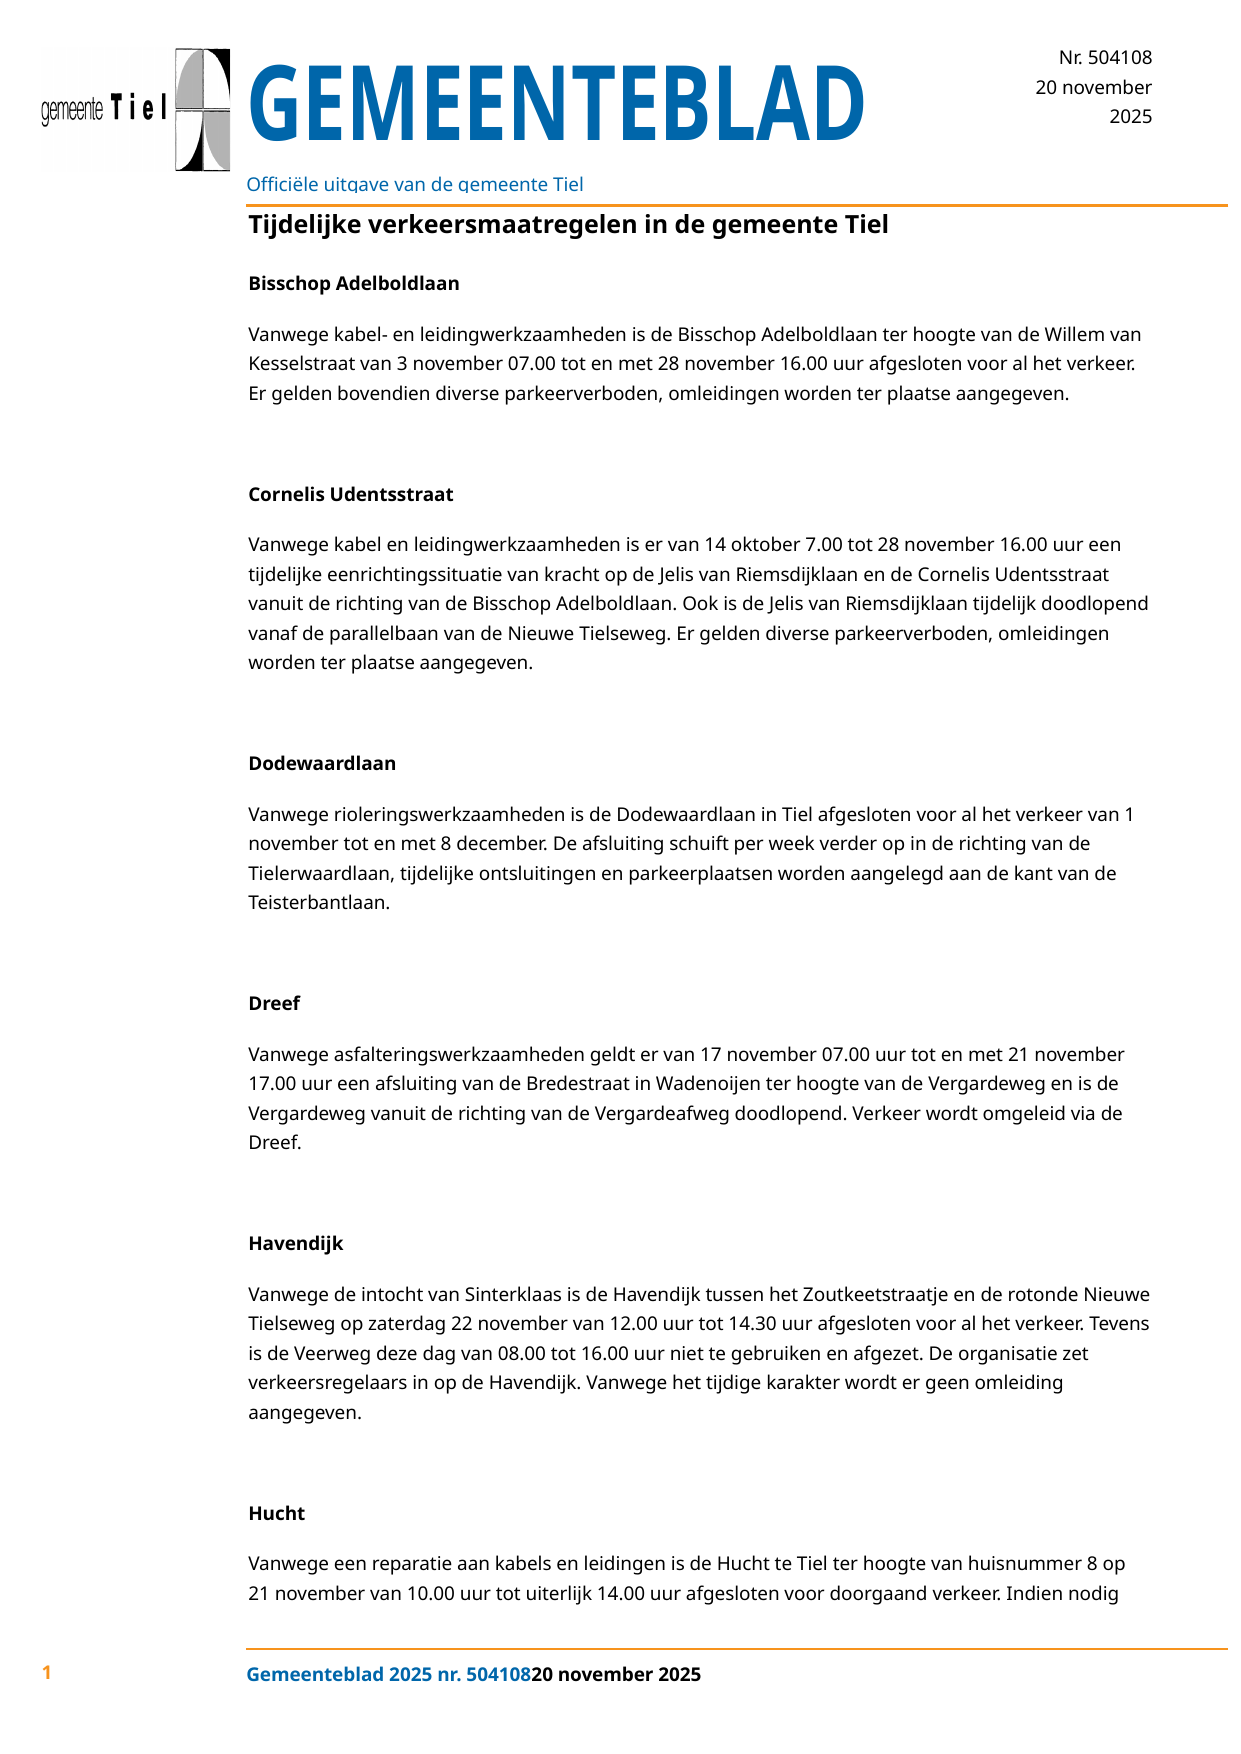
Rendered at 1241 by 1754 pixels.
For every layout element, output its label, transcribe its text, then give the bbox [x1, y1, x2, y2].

text Vanwege een reparatie aan kabels en leidingen is de Hucht te Tiel ter hoogte van huisnummer 8 op 21 november van 10.00 uur tot uiterlijk 14.00 uur afgesloten voor doorgaand verkeer. Indien nodig [248, 1550, 1152, 1606]
text Vanwege asfalteringswerkzaamheden geldt er van 17 november 07.00 uur tot en met 21 november 17.00 uur een afsluiting van de Bredestraat in Wadenoijen ter hoogte van de Vergardeweg en is de Vergardeweg vanuit de richting van de Vergardeafweg doodlopend. Verkeer wordt omgeleid via de Dreef. [248, 1041, 1152, 1155]
text Vanwege kabel- en leidingwerkzaamheden is de Bisschop Adelboldlaan ter hoogte van de Willem van Kesselstraat van 3 november 07.00 tot en met 28 november 16.00 uur afgesloten voor al het verkeer. Er gelden bovendien diverse parkeerverboden, omleidingen worden ter plaatse aangegeven. [248, 321, 1152, 406]
text Tijdelijke verkeersmaatregelen in de gemeente Tiel [248, 207, 1152, 241]
text Hucht [248, 1500, 1152, 1526]
text Dodewaardlaan [248, 750, 1152, 776]
text Bisschop Adelboldlaan [248, 270, 1152, 296]
text Vanwege de intocht van Sinterklaas is de Havendijk tussen het Zoutkeetstraatje en de rotonde Nieuwe Tielseweg op zaterdag 22 november van 12.00 uur tot 14.30 uur afgesloten voor al het verkeer. Tevens is de Veerweg deze dag van 08.00 tot 16.00 uur niet te gebruiken en afgezet. De organisatie zet verkeersregelaars in op de Havendijk. Vanwege het tijdige karakter wordt er geen omleiding aangegeven. [248, 1281, 1152, 1425]
text Dreef [248, 990, 1152, 1016]
text Vanwege kabel en leidingwerkzaamheden is er van 14 oktober 7.00 tot 28 november 16.00 uur een tijdelijke eenrichtingssituatie van kracht op de Jelis van Riemsdijklaan en de Cornelis Udentsstraat vanuit de richting van de Bisschop Adelboldlaan. Ook is de Jelis van Riemsdijklaan tijdelijk doodlopend vanaf de parallelbaan van de Nieuwe Tielseweg. Er gelden diverse parkeerverboden, omleidingen worden ter plaatse aangegeven. [248, 531, 1152, 675]
picture [41, 47, 231, 172]
text Havendijk [248, 1230, 1152, 1256]
text Cornelis Udentsstraat [248, 481, 1152, 506]
text Vanwege rioleringswerkzaamheden is de Dodewaardlaan in Tiel afgesloten voor al het verkeer van 1 november tot en met 8 december. De afsluiting schuift per week verder op in de richting van de Tielerwaardlaan, tijdelijke ontsluitingen en parkeerplaatsen worden aangelegd aan de kant van de Teisterbantlaan. [248, 801, 1152, 915]
